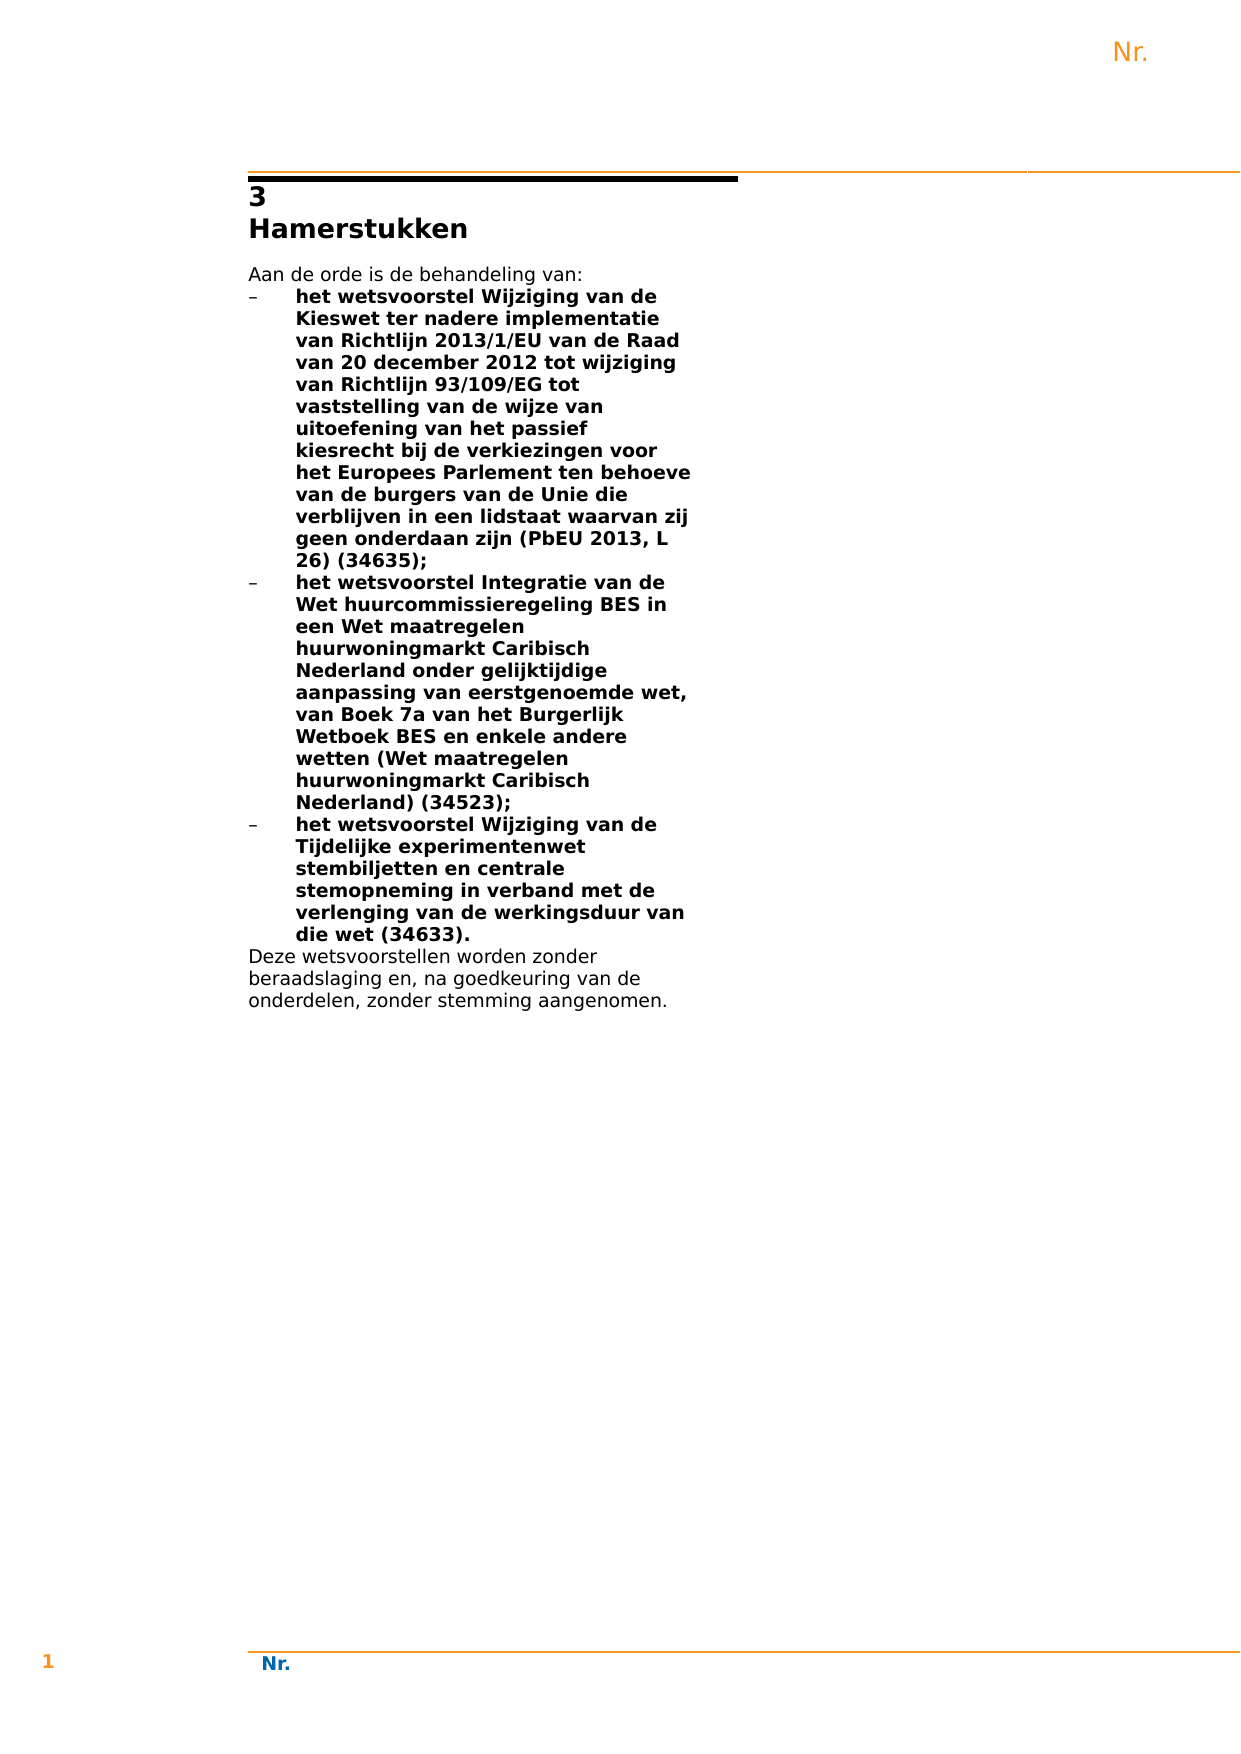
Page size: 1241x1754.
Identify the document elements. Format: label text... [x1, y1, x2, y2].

list het wetsvoorstel Integratie van de Wet huurcommissieregeling BES in een Wet maatregelen huurwoningmarkt Caribisch Nederland onder gelijktijdige aanpassing van eerstgenoemde wet, van Boek 7a van het Burgerlijk Wetboek BES en enkele andere wetten (Wet maatregelen huurwoningmarkt Caribisch Nederland) (34523); [248, 572, 691, 814]
text Deze wetsvoorstellen worden zonder beraadslaging en, na goedkeuring van de onderdelen, zonder stemming aangenomen. [248, 946, 691, 1012]
title 3 Hamerstukken [248, 182, 691, 244]
text Aan de orde is de behandeling van: [248, 264, 691, 286]
list het wetsvoorstel Wijziging van de Tijdelijke experimentenwet stembiljetten en centrale stemopneming in verband met de verlenging van de werkingsduur van die wet (34633). [248, 814, 691, 946]
list het wetsvoorstel Wijziging van de Kieswet ter nadere implementatie van Richtlijn 2013/1/EU van de Raad van 20 december 2012 tot wijziging van Richtlijn 93/109/EG tot vaststelling van de wijze van uitoefening van het passief kiesrecht bij de verkiezingen voor het Europees Parlement ten behoeve van de burgers van de Unie die verblijven in een lidstaat waarvan zij geen onderdaan zijn (PbEU 2013, L 26) (34635); [248, 286, 691, 572]
